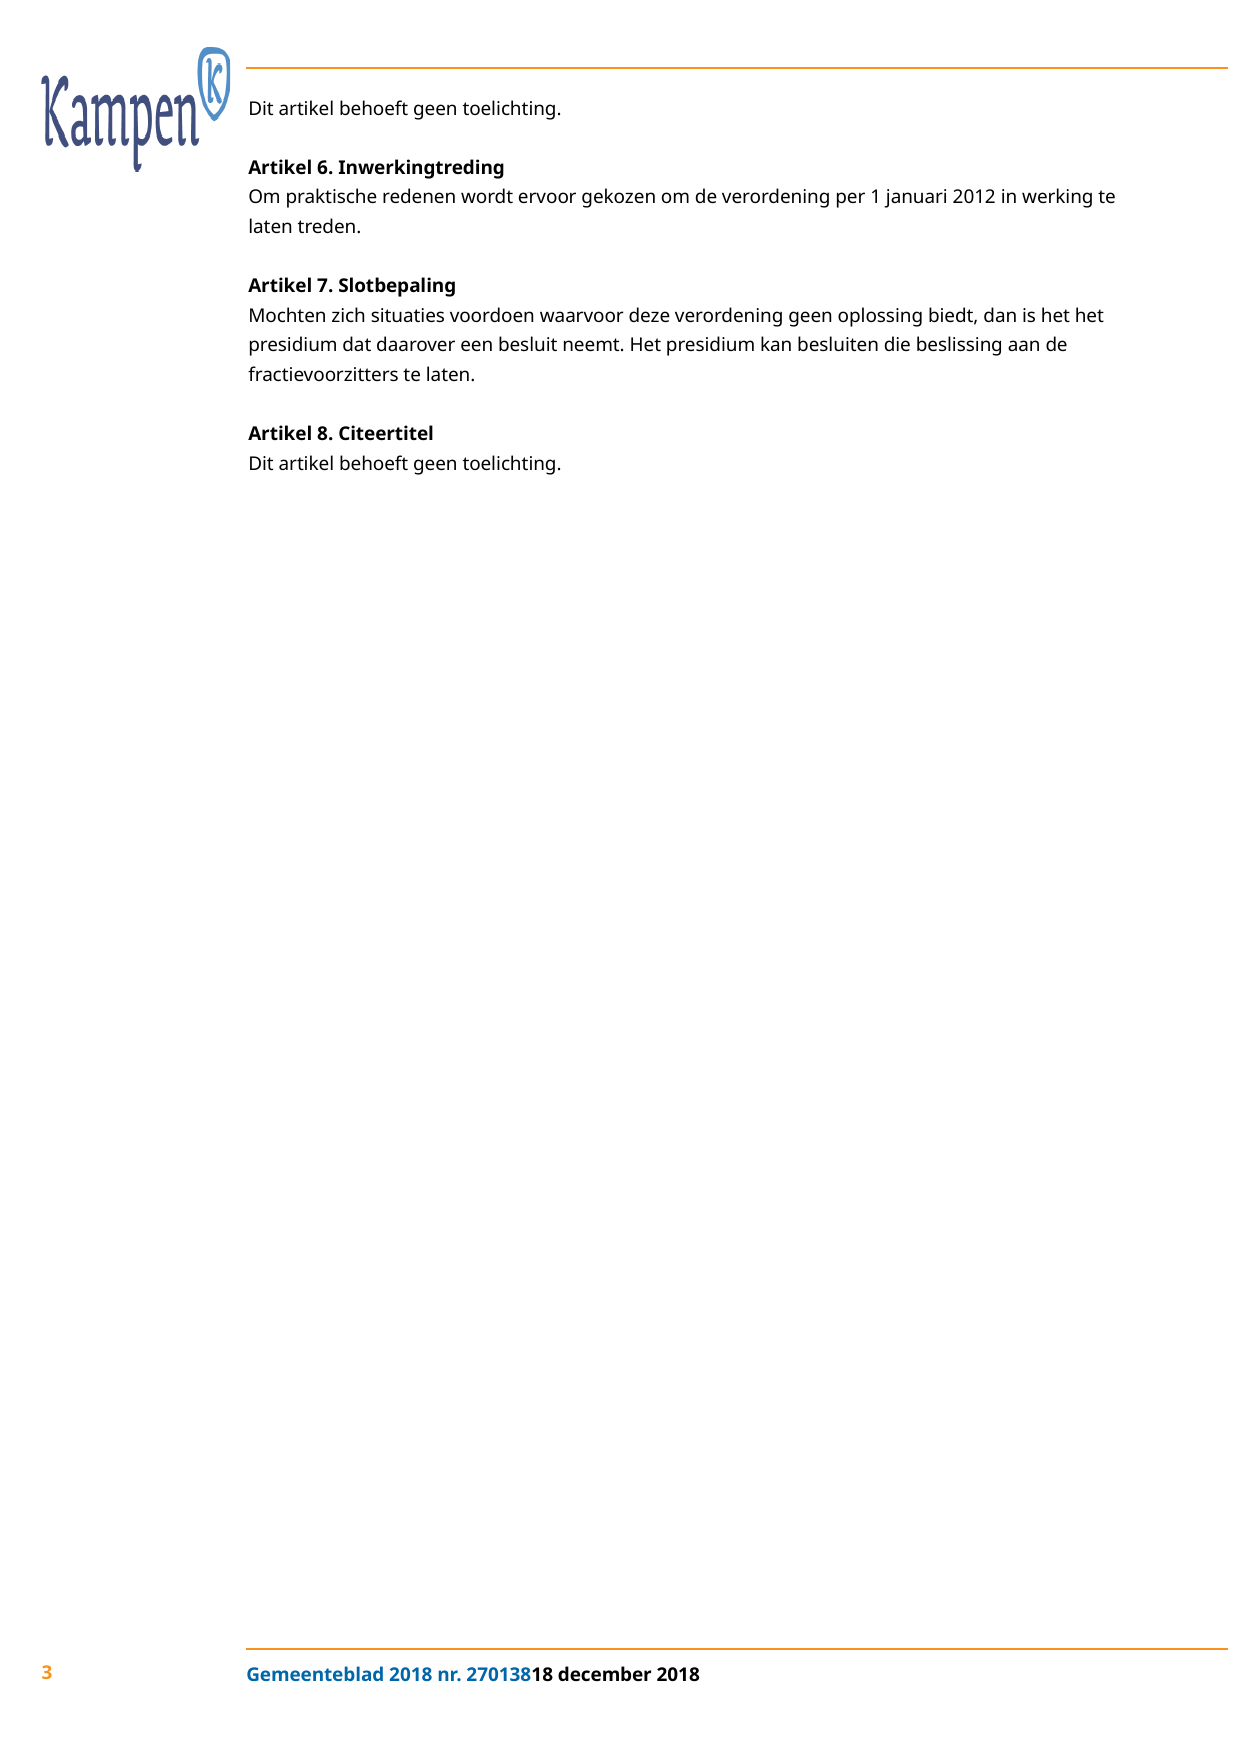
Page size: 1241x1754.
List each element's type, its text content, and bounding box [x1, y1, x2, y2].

text Artikel 6. Inwerkingtreding [248, 154, 1152, 180]
text Dit artikel behoeft geen toelichting. [248, 95, 1152, 121]
text Artikel 8. Citeertitel [248, 420, 1152, 446]
text Om praktische redenen wordt ervoor gekozen om de verordening per 1 januari 2012 in werking te laten treden. [248, 183, 1152, 239]
text Mochten zich situaties voordoen waarvoor deze verordening geen oplossing biedt, dan is het het presidium dat daarover een besluit neemt. Het presidium kan besluiten die beslissing aan de fractievoorzitters te laten. [248, 302, 1152, 387]
picture [41, 47, 231, 172]
text Dit artikel behoeft geen toelichting. [248, 450, 1152, 476]
text Artikel 7. Slotbepaling [248, 272, 1152, 298]
